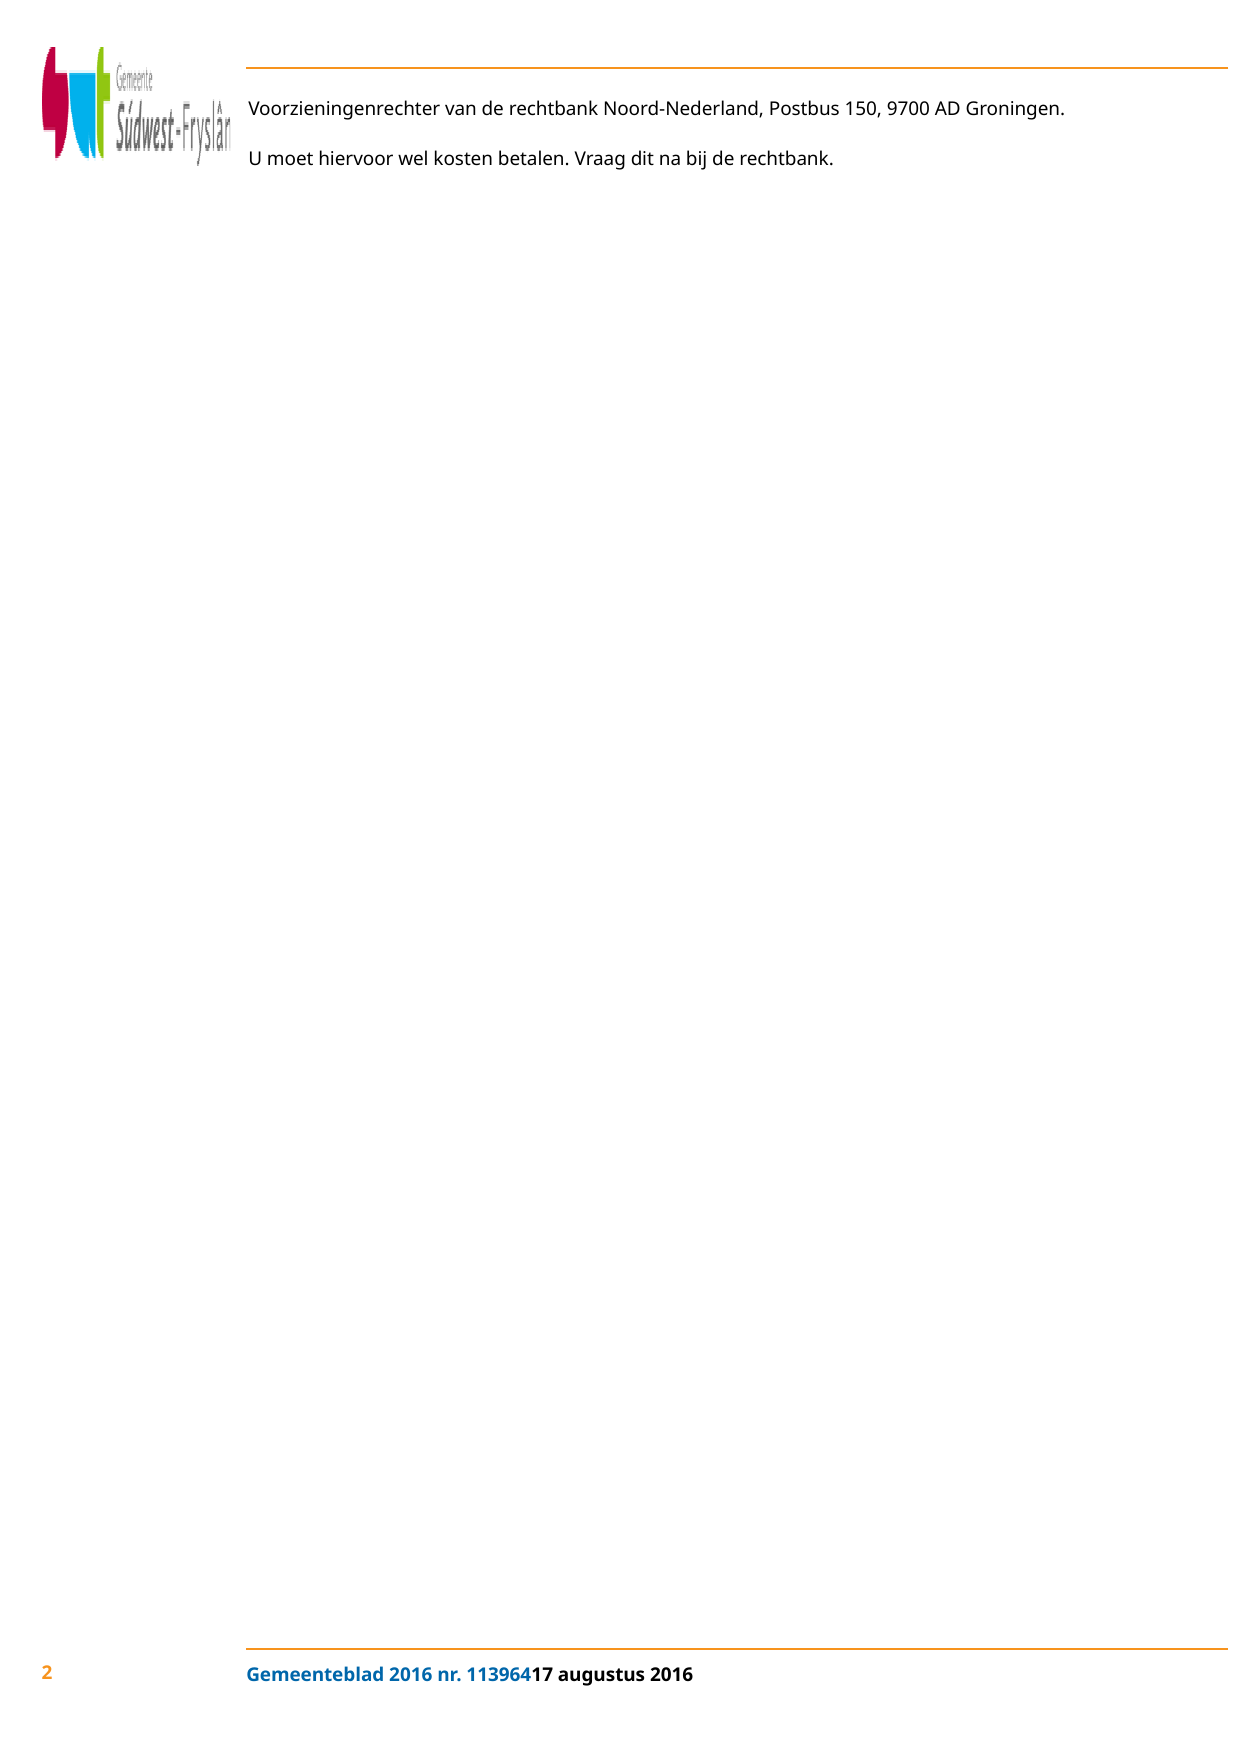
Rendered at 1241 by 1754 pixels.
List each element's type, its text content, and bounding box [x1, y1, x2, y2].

text Voorzieningenrechter van de rechtbank Noord-Nederland, Postbus 150, 9700 AD Groningen. [248, 95, 1152, 121]
text U moet hiervoor wel kosten betalen. Vraag dit na bij de rechtbank. [248, 145, 1152, 171]
picture [41, 47, 231, 172]
